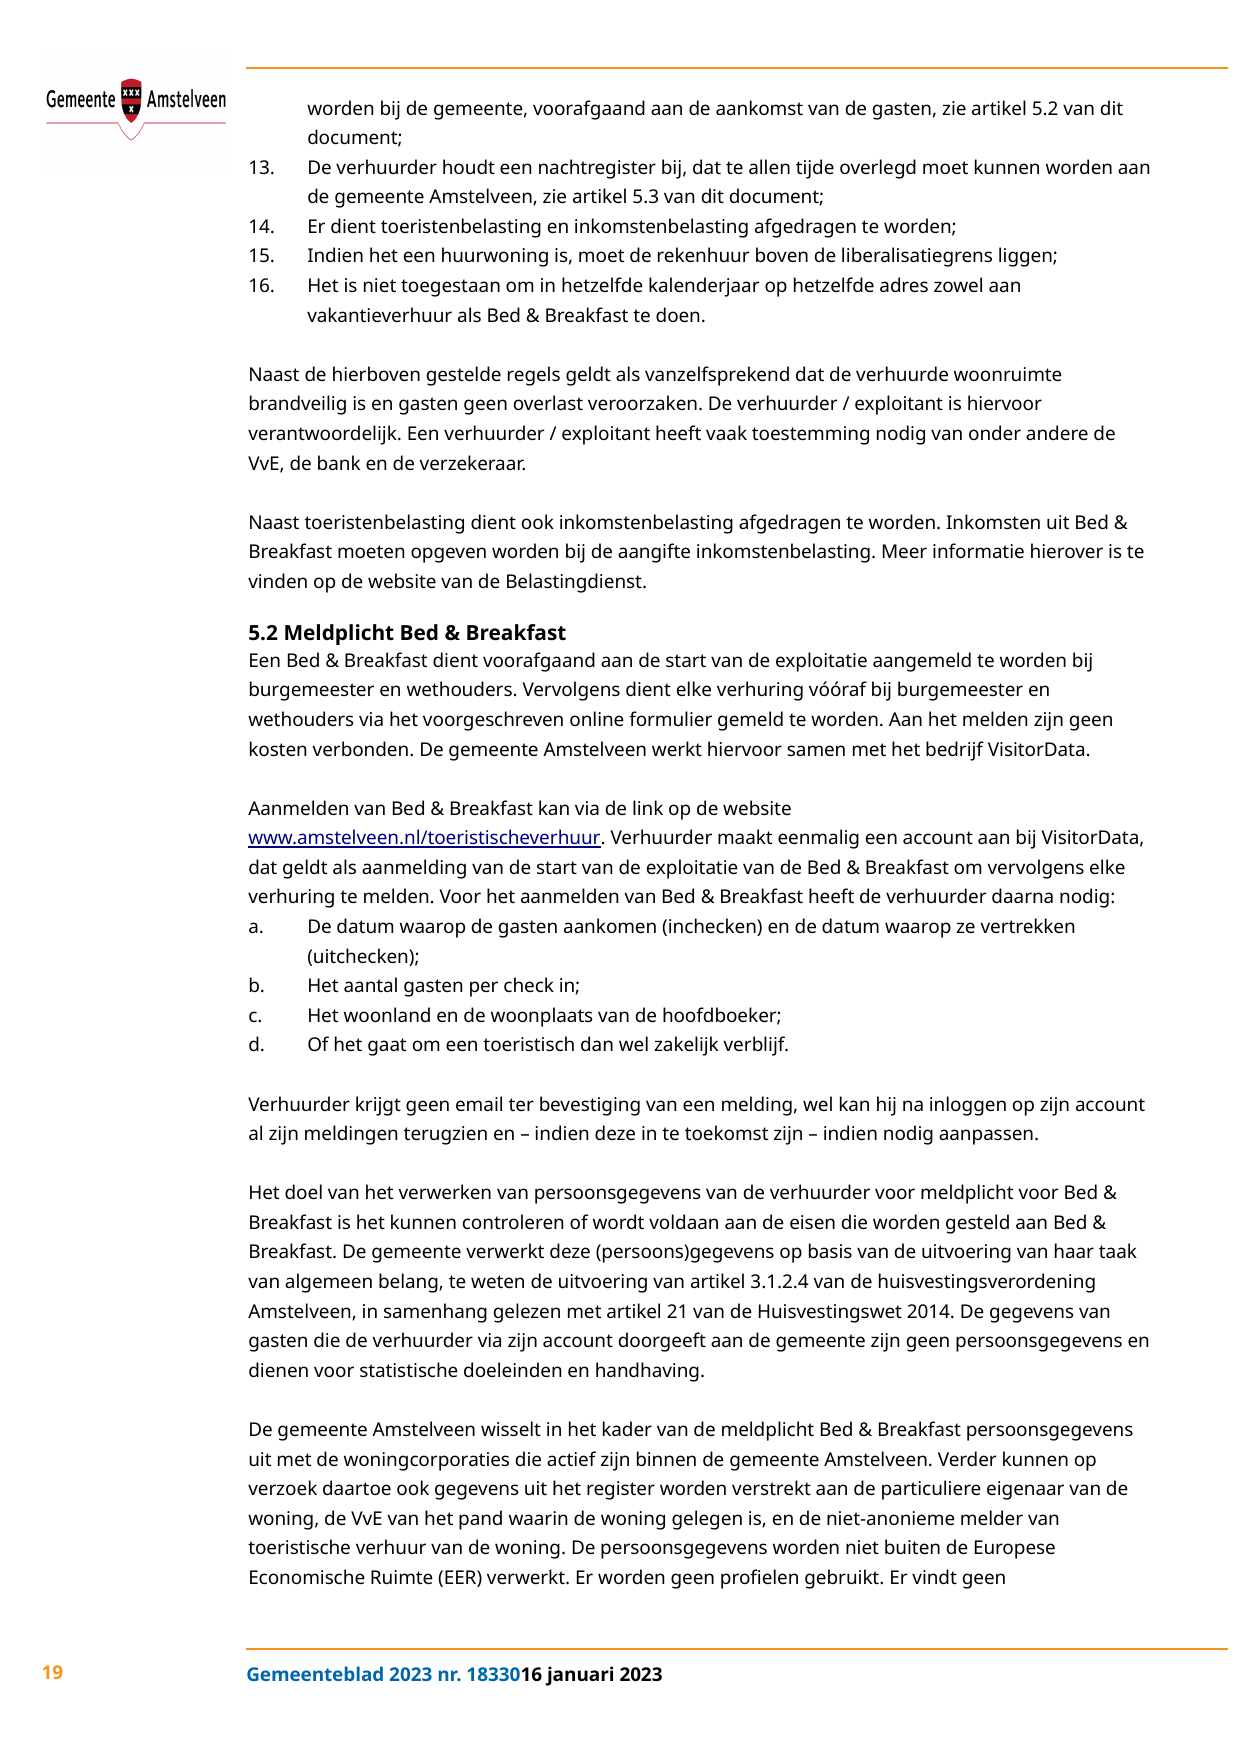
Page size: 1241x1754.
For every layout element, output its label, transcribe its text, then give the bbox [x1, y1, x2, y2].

list Of het gaat om een toeristisch dan wel zakelijk verblijf. [248, 1032, 1152, 1057]
text De gemeente Amstelveen wisselt in het kader van de meldplicht Bed & Breakfast persoonsgegevens uit met de woningcorporaties die actief zijn binnen de gemeente Amstelveen. Verder kunnen op verzoek daartoe ook gegevens uit het register worden verstrekt aan de particuliere eigenaar van de woning, de VvE van het pand waarin de woning gelegen is, en de niet-anonieme melder van toeristische verhuur van de woning. De persoonsgegevens worden niet buiten de Europese Economische Ruimte (EER) verwerkt. Er worden geen profielen gebruikt. Er vindt geen [248, 1416, 1152, 1590]
text Een Bed & Breakfast dient voorafgaand aan de start van de exploitatie aangemeld te worden bij burgemeester en wethouders. Vervolgens dient elke verhuring vóóraf bij burgemeester en wethouders via het voorgeschreven online formulier gemeld te worden. Aan het melden zijn geen kosten verbonden. De gemeente Amstelveen werkt hiervoor samen met het bedrijf VisitorData. [248, 647, 1152, 761]
list worden bij de gemeente, voorafgaand aan de aankomst van de gasten, zie artikel 5.2 van dit document; [248, 95, 1152, 150]
list Er dient toeristenbelasting en inkomstenbelasting afgedragen te worden; [248, 213, 1152, 239]
list De verhuurder houdt een nachtregister bij, dat te allen tijde overlegd moet kunnen worden aan de gemeente Amstelveen, zie artikel 5.3 van dit document; [248, 154, 1152, 209]
list Het is niet toegestaan om in hetzelfde kalenderjaar op hetzelfde adres zowel aan vakantieverhuur als Bed & Breakfast te doen. [248, 272, 1152, 328]
text Naast toeristenbelasting dient ook inkomstenbelasting afgedragen te worden. Inkomsten uit Bed & Breakfast moeten opgeven worden bij de aangifte inkomstenbelasting. Meer informatie hierover is te vinden op de website van de Belastingdienst. [248, 509, 1152, 594]
text Naast de hierboven gestelde regels geldt als vanzelfsprekend dat de verhuurde woonruimte brandveilig is en gasten geen overlast veroorzaken. De verhuurder / exploitant is hiervoor verantwoordelijk. Een verhuurder / exploitant heeft vaak toestemming nodig van onder andere de VvE, de bank en de verzekeraar. [248, 361, 1152, 476]
picture [41, 47, 231, 172]
list Het woonland en de woonplaats van de hoofdboeker; [248, 1002, 1152, 1028]
text 5.2 Meldplicht Bed & Breakfast [248, 618, 1152, 647]
list Het aantal gasten per check in; [248, 972, 1152, 998]
text Het doel van het verwerken van persoonsgegevens van de verhuurder voor meldplicht voor Bed & Breakfast is het kunnen controleren of wordt voldaan aan de eisen die worden gesteld aan Bed & Breakfast. De gemeente verwerkt deze (persoons)gegevens op basis van de uitvoering van haar taak van algemeen belang, te weten de uitvoering van artikel 3.1.2.4 van de huisvestingsverordening Amstelveen, in samenhang gelezen met artikel 21 van de Huisvestingswet 2014. De gegevens van gasten die de verhuurder via zijn account doorgeeft aan de gemeente zijn geen persoonsgegevens en dienen voor statistische doeleinden en handhaving. [248, 1179, 1152, 1383]
list Indien het een huurwoning is, moet de rekenhuur boven de liberalisatiegrens liggen; [248, 243, 1152, 268]
text Aanmelden van Bed & Breakfast kan via de link op de website www.amstelveen.nl/toeristischeverhuur. Verhuurder maakt eenmalig een account aan bij VisitorData, dat geldt als aanmelding van de start van de exploitatie van de Bed & Breakfast om vervolgens elke verhuring te melden. Voor het aanmelden van Bed & Breakfast heeft de verhuurder daarna nodig: [248, 795, 1152, 909]
text Verhuurder krijgt geen email ter bevestiging van een melding, wel kan hij na inloggen op zijn account al zijn meldingen terugzien en – indien deze in te toekomst zijn – indien nodig aanpassen. [248, 1091, 1152, 1146]
list De datum waarop de gasten aankomen (inchecken) en de datum waarop ze vertrekken (uitchecken); [248, 913, 1152, 968]
